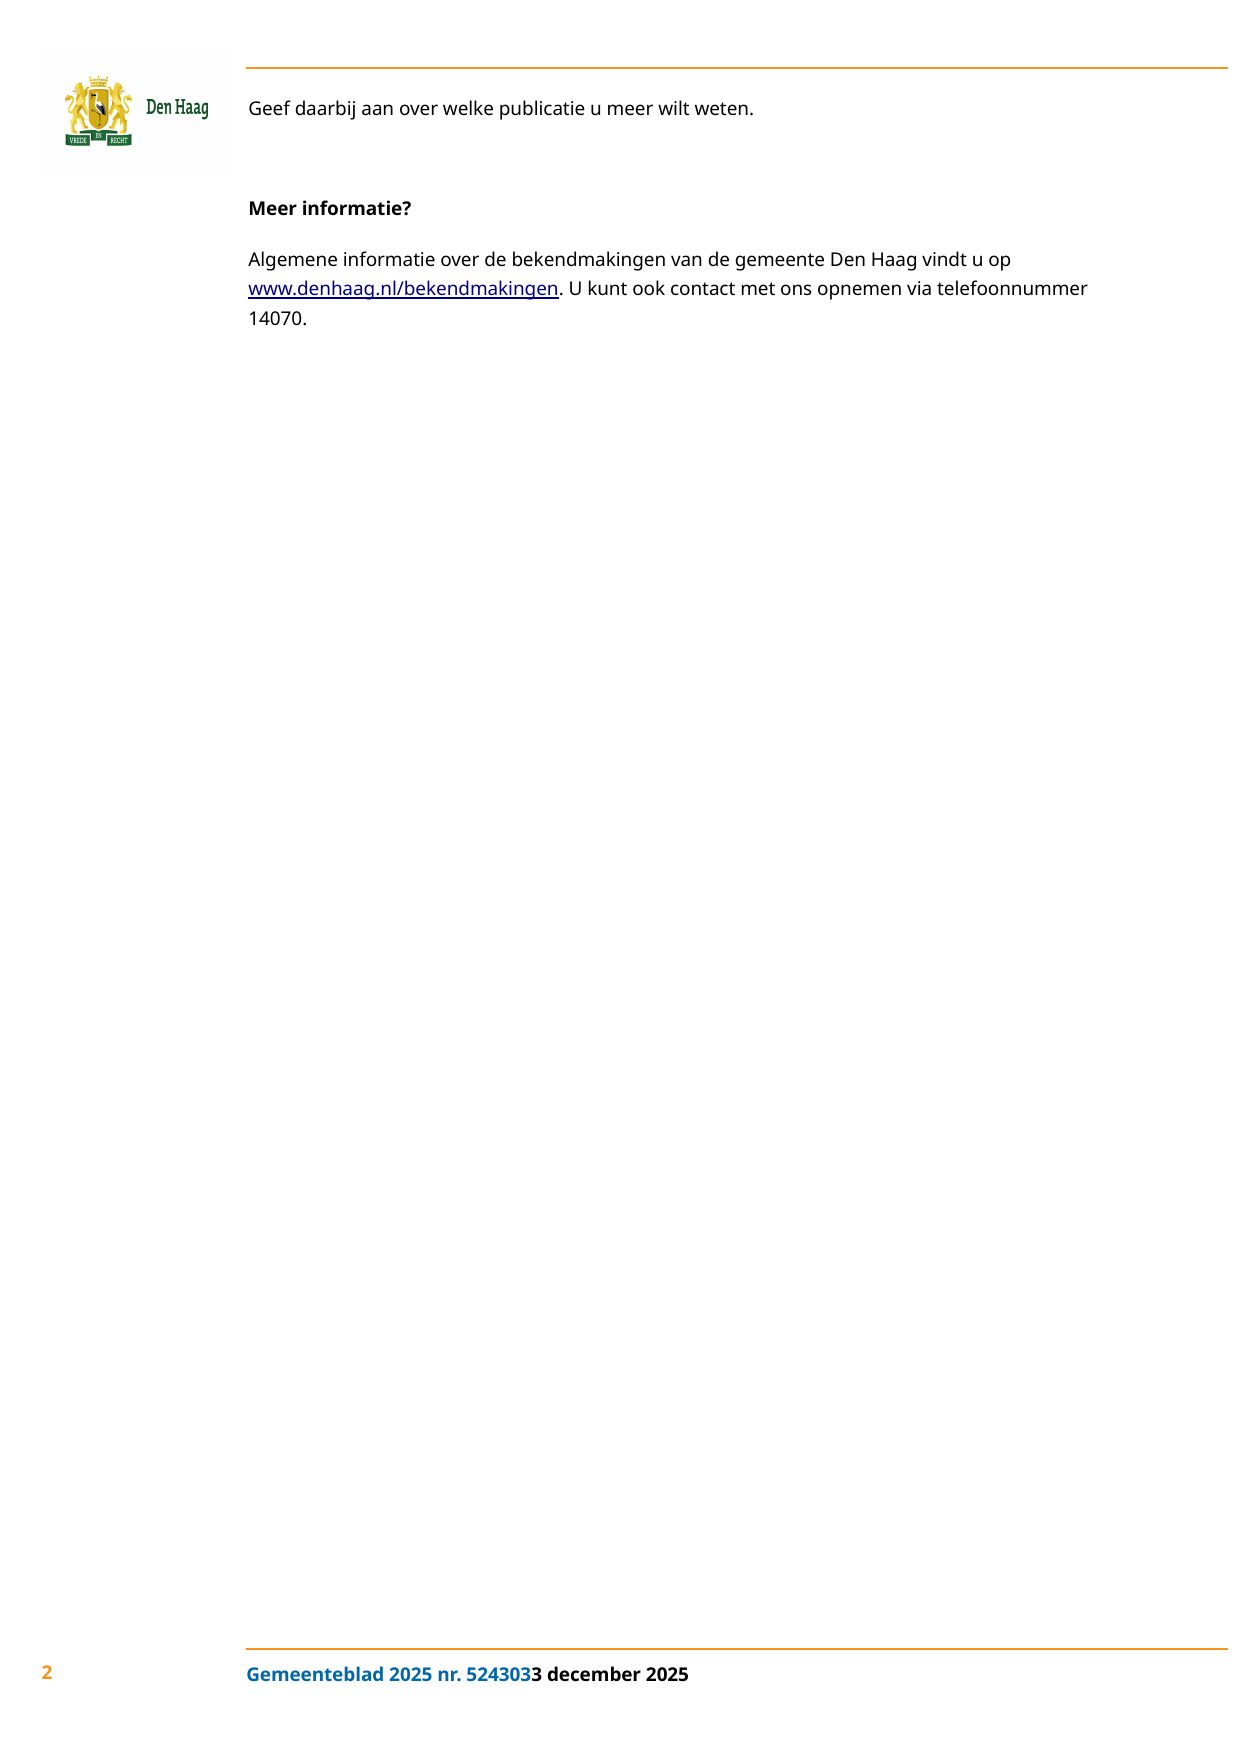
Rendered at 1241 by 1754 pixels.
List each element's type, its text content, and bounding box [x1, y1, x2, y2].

picture [41, 47, 231, 172]
text Geef daarbij aan over welke publicatie u meer wilt weten. [248, 95, 1152, 121]
text Algemene informatie over de bekendmakingen van de gemeente Den Haag vindt u op www.denhaag.nl/bekendmakingen. U kunt ook contact met ons opnemen via telefoonnummer 14070. [248, 246, 1152, 331]
text Meer informatie? [248, 196, 1152, 221]
